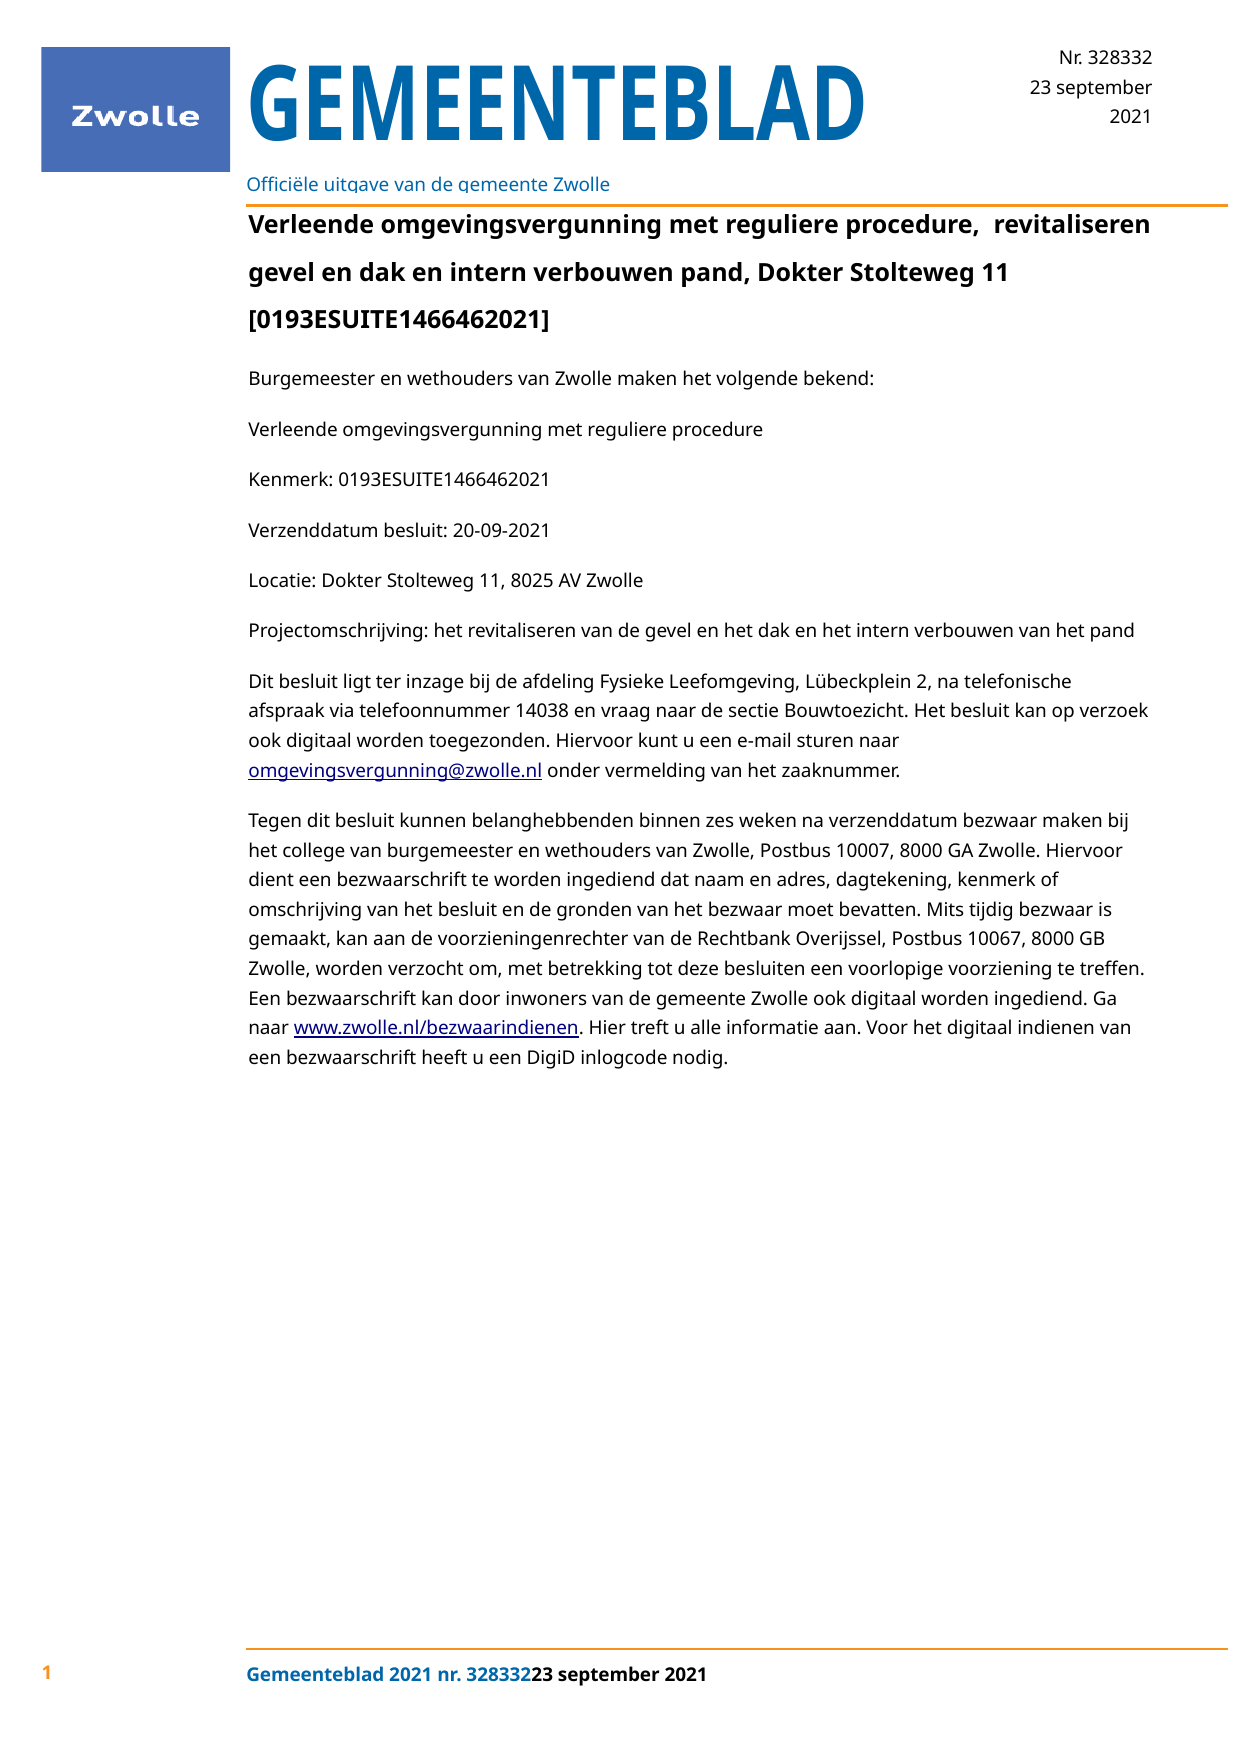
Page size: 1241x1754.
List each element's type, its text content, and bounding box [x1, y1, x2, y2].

text Verzenddatum besluit: 20-09-2021 [248, 517, 1152, 542]
text Dit besluit ligt ter inzage bij de afdeling Fysieke Leefomgeving, Lübeckplein 2, na telefonische afspraak via telefoonnummer 14038 en vraag naar de sectie Bouwtoezicht. Het besluit kan op verzoek ook digitaal worden toegezonden. Hiervoor kunt u een e-mail sturen naar omgevingsvergunning@zwolle.nl onder vermelding van het zaaknummer. [248, 668, 1152, 782]
text Burgemeester en wethouders van Zwolle maken het volgende bekend: [248, 366, 1152, 391]
text Projectomschrijving: het revitaliseren van de gevel en het dak en het intern verbouwen van het pand [248, 618, 1152, 643]
text Tegen dit besluit kunnen belanghebbenden binnen zes weken na verzenddatum bezwaar maken bij het college van burgemeester en wethouders van Zwolle, Postbus 10007, 8000 GA Zwolle. Hiervoor dient een bezwaarschrift te worden ingediend dat naam en adres, dagtekening, kenmerk of omschrijving van het besluit en de gronden van het bezwaar moet bevatten. Mits tijdig bezwaar is gemaakt, kan aan de voorzieningenrechter van de Rechtbank Overijssel, Postbus 10067, 8000 GB Zwolle, worden verzocht om, met betrekking tot deze besluiten een voorlopige voorziening te treffen. Een bezwaarschrift kan door inwoners van de gemeente Zwolle ook digitaal worden ingediend. Ga naar www.zwolle.nl/bezwaarindienen. Hier treft u alle informatie aan. Voor het digitaal indienen van een bezwaarschrift heeft u een DigiD inlogcode nodig. [248, 807, 1152, 1069]
text Kenmerk: 0193ESUITE1466462021 [248, 466, 1152, 492]
text Verleende omgevingsvergunning met reguliere procedure [248, 416, 1152, 442]
picture [41, 47, 231, 172]
text Locatie: Dokter Stolteweg 11, 8025 AV Zwolle [248, 567, 1152, 593]
text Verleende omgevingsvergunning met reguliere procedure, revitaliseren gevel en dak en intern verbouwen pand, Dokter Stolteweg 11 [0193ESUITE1466462021] [248, 207, 1152, 336]
